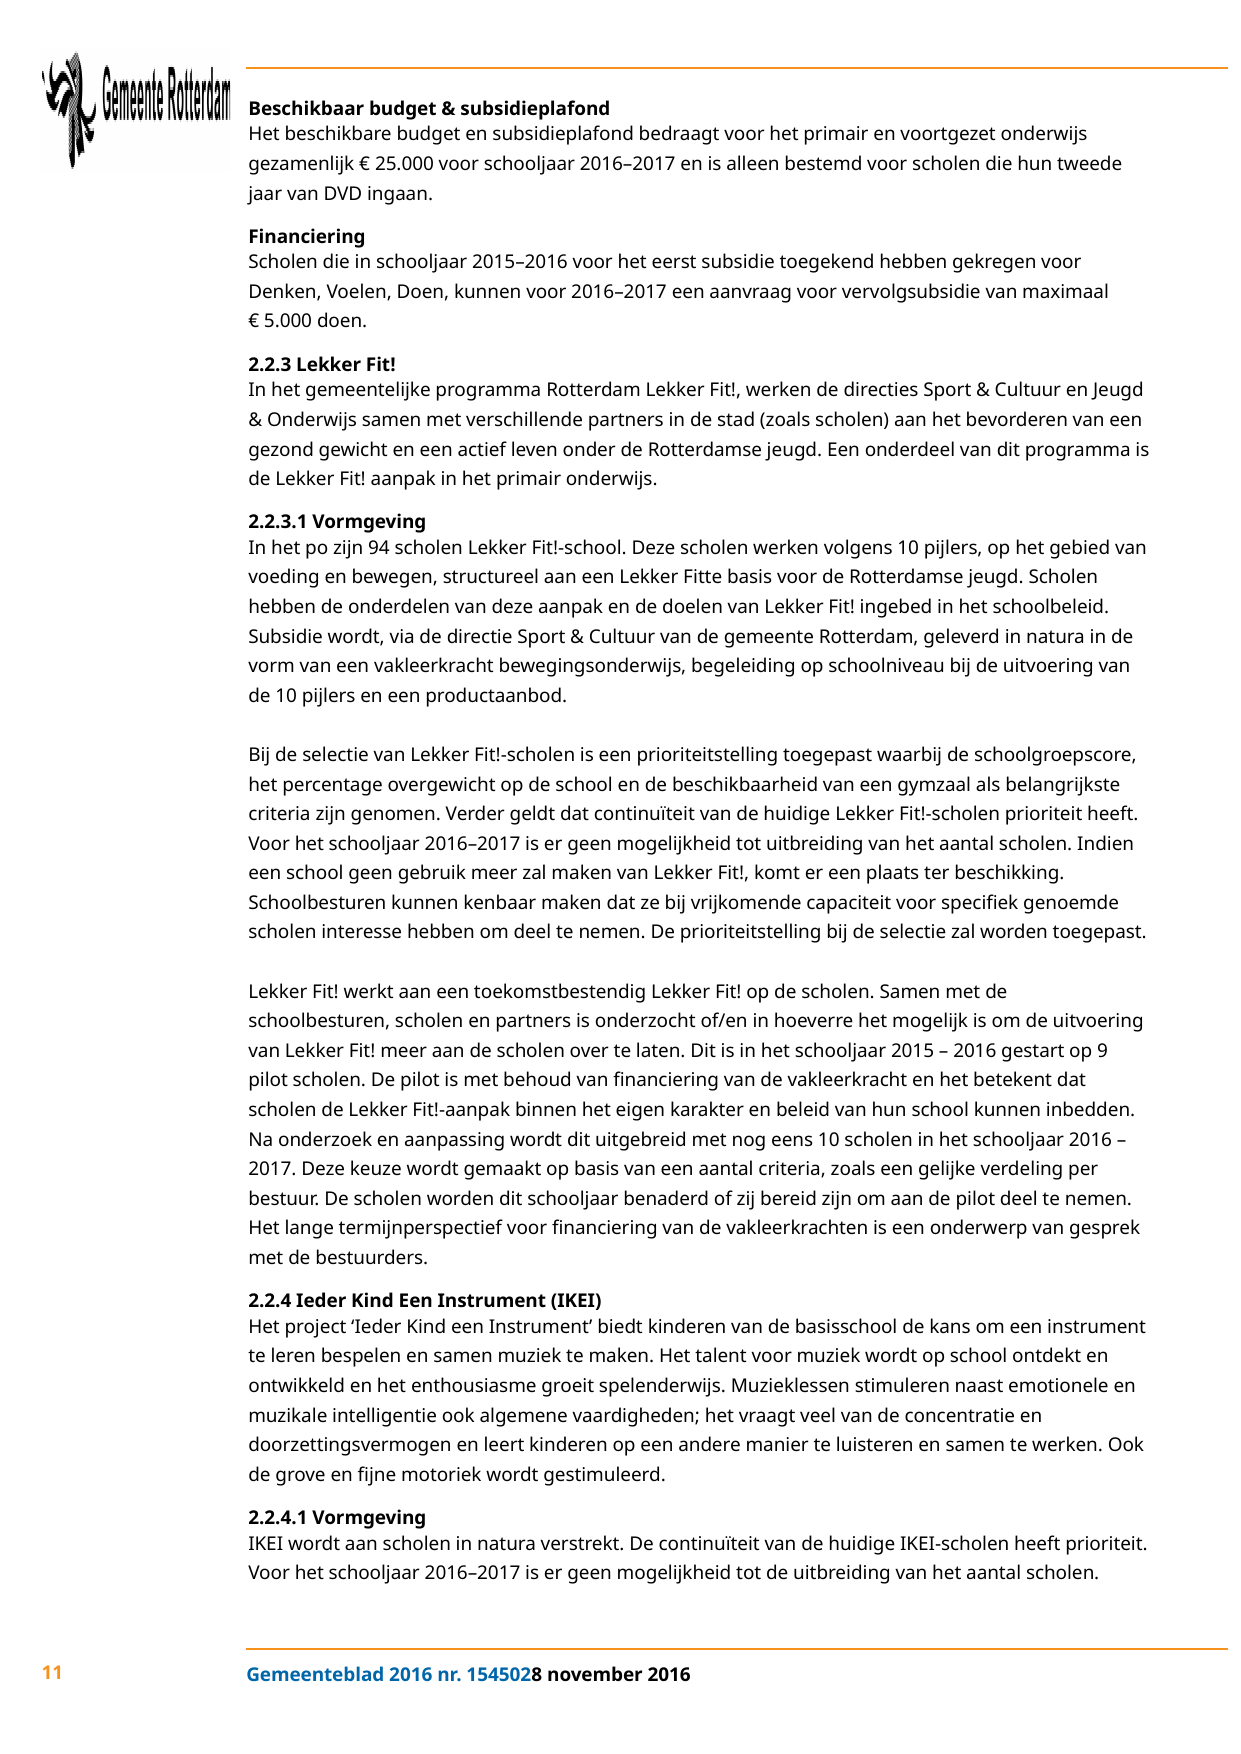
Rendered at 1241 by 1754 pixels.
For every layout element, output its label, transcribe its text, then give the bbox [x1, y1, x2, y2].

text Scholen die in schooljaar 2015–2016 voor het eerst subsidie toegekend hebben gekregen voor Denken, Voelen, Doen, kunnen voor 2016–2017 een aanvraag voor vervolgsubsidie van maximaal € 5.000 doen. [248, 248, 1152, 333]
picture [41, 47, 231, 172]
text Het beschikbare budget en subsidieplafond bedraagt voor het primair en voortgezet onderwijs gezamenlijk € 25.000 voor schooljaar 2016–2017 en is alleen bestemd voor scholen die hun tweede jaar van DVD ingaan. [248, 121, 1152, 205]
text Voor het schooljaar 2016–2017 is er geen mogelijkheid tot de uitbreiding van het aantal scholen. [248, 1559, 1152, 1585]
text IKEI wordt aan scholen in natura verstrekt. De continuïteit van de huidige IKEI-scholen heeft prioriteit. [248, 1530, 1152, 1556]
text Lekker Fit! werkt aan een toekomstbestendig Lekker Fit! op de scholen. Samen met de schoolbesturen, scholen en partners is onderzocht of/en in hoeverre het mogelijk is om de uitvoering van Lekker Fit! meer aan de scholen over te laten. Dit is in het schooljaar 2015 – 2016 gestart op 9 pilot scholen. De pilot is met behoud van financiering van de vakleerkracht en het betekent dat scholen de Lekker Fit!-aanpak binnen het eigen karakter en beleid van hun school kunnen inbedden. Na onderzoek en aanpassing wordt dit uitgebreid met nog eens 10 scholen in het schooljaar 2016 – 2017. Deze keuze wordt gemaakt op basis van een aantal criteria, zoals een gelijke verdeling per bestuur. De scholen worden dit schooljaar benaderd of zij bereid zijn om aan de pilot deel te nemen. Het lange termijnperspectief voor financiering van de vakleerkrachten is een onderwerp van gesprek met de bestuurders. [248, 978, 1152, 1270]
text Beschikbaar budget & subsidieplafond [248, 95, 1152, 121]
text In het po zijn 94 scholen Lekker Fit!-school. Deze scholen werken volgens 10 pijlers, op het gebied van voeding en bewegen, structureel aan een Lekker Fitte basis voor de Rotterdamse jeugd. Scholen hebben de onderdelen van deze aanpak en de doelen van Lekker Fit! ingebed in het schoolbeleid. [248, 534, 1152, 619]
text Bij de selectie van Lekker Fit!-scholen is een prioriteitstelling toegepast waarbij de schoolgroepscore, het percentage overgewicht op de school en de beschikbaarheid van een gymzaal als belangrijkste criteria zijn genomen. Verder geldt dat continuïteit van de huidige Lekker Fit!-scholen prioriteit heeft. [248, 741, 1152, 826]
text Het project ‘Ieder Kind een Instrument’ biedt kinderen van de basisschool de kans om een instrument te leren bespelen en samen muziek te maken. Het talent voor muziek wordt op school ontdekt en ontwikkeld en het enthousiasme groeit spelenderwijs. Muzieklessen stimuleren naast emotionele en muzikale intelligentie ook algemene vaardigheden; het vraagt veel van de concentratie en doorzettingsvermogen en leert kinderen op een andere manier te luisteren en samen te werken. Ook de grove en fijne motoriek wordt gestimuleerd. [248, 1313, 1152, 1487]
text 2.2.4.1 Vormgeving [248, 1504, 1152, 1530]
text 2.2.3.1 Vormgeving [248, 508, 1152, 534]
text Subsidie wordt, via de directie Sport & Cultuur van de gemeente Rotterdam, geleverd in natura in de vorm van een vakleerkracht bewegingsonderwijs, begeleiding op schoolniveau bij de uitvoering van de 10 pijlers en een productaanbod. [248, 623, 1152, 708]
text 2.2.4 Ieder Kind Een Instrument (IKEI) [248, 1287, 1152, 1313]
text 2.2.3 Lekker Fit! [248, 351, 1152, 377]
text Voor het schooljaar 2016–2017 is er geen mogelijkheid tot uitbreiding van het aantal scholen. Indien een school geen gebruik meer zal maken van Lekker Fit!, komt er een plaats ter beschikking. Schoolbesturen kunnen kenbaar maken dat ze bij vrijkomende capaciteit voor specifiek genoemde scholen interesse hebben om deel te nemen. De prioriteitstelling bij de selectie zal worden toegepast. [248, 830, 1152, 944]
text Financiering [248, 223, 1152, 248]
text In het gemeentelijke programma Rotterdam Lekker Fit!, werken de directies Sport & Cultuur en Jeugd & Onderwijs samen met verschillende partners in de stad (zoals scholen) aan het bevorderen van een gezond gewicht en een actief leven onder de Rotterdamse jeugd. Een onderdeel van dit programma is de Lekker Fit! aanpak in het primair onderwijs. [248, 377, 1152, 491]
